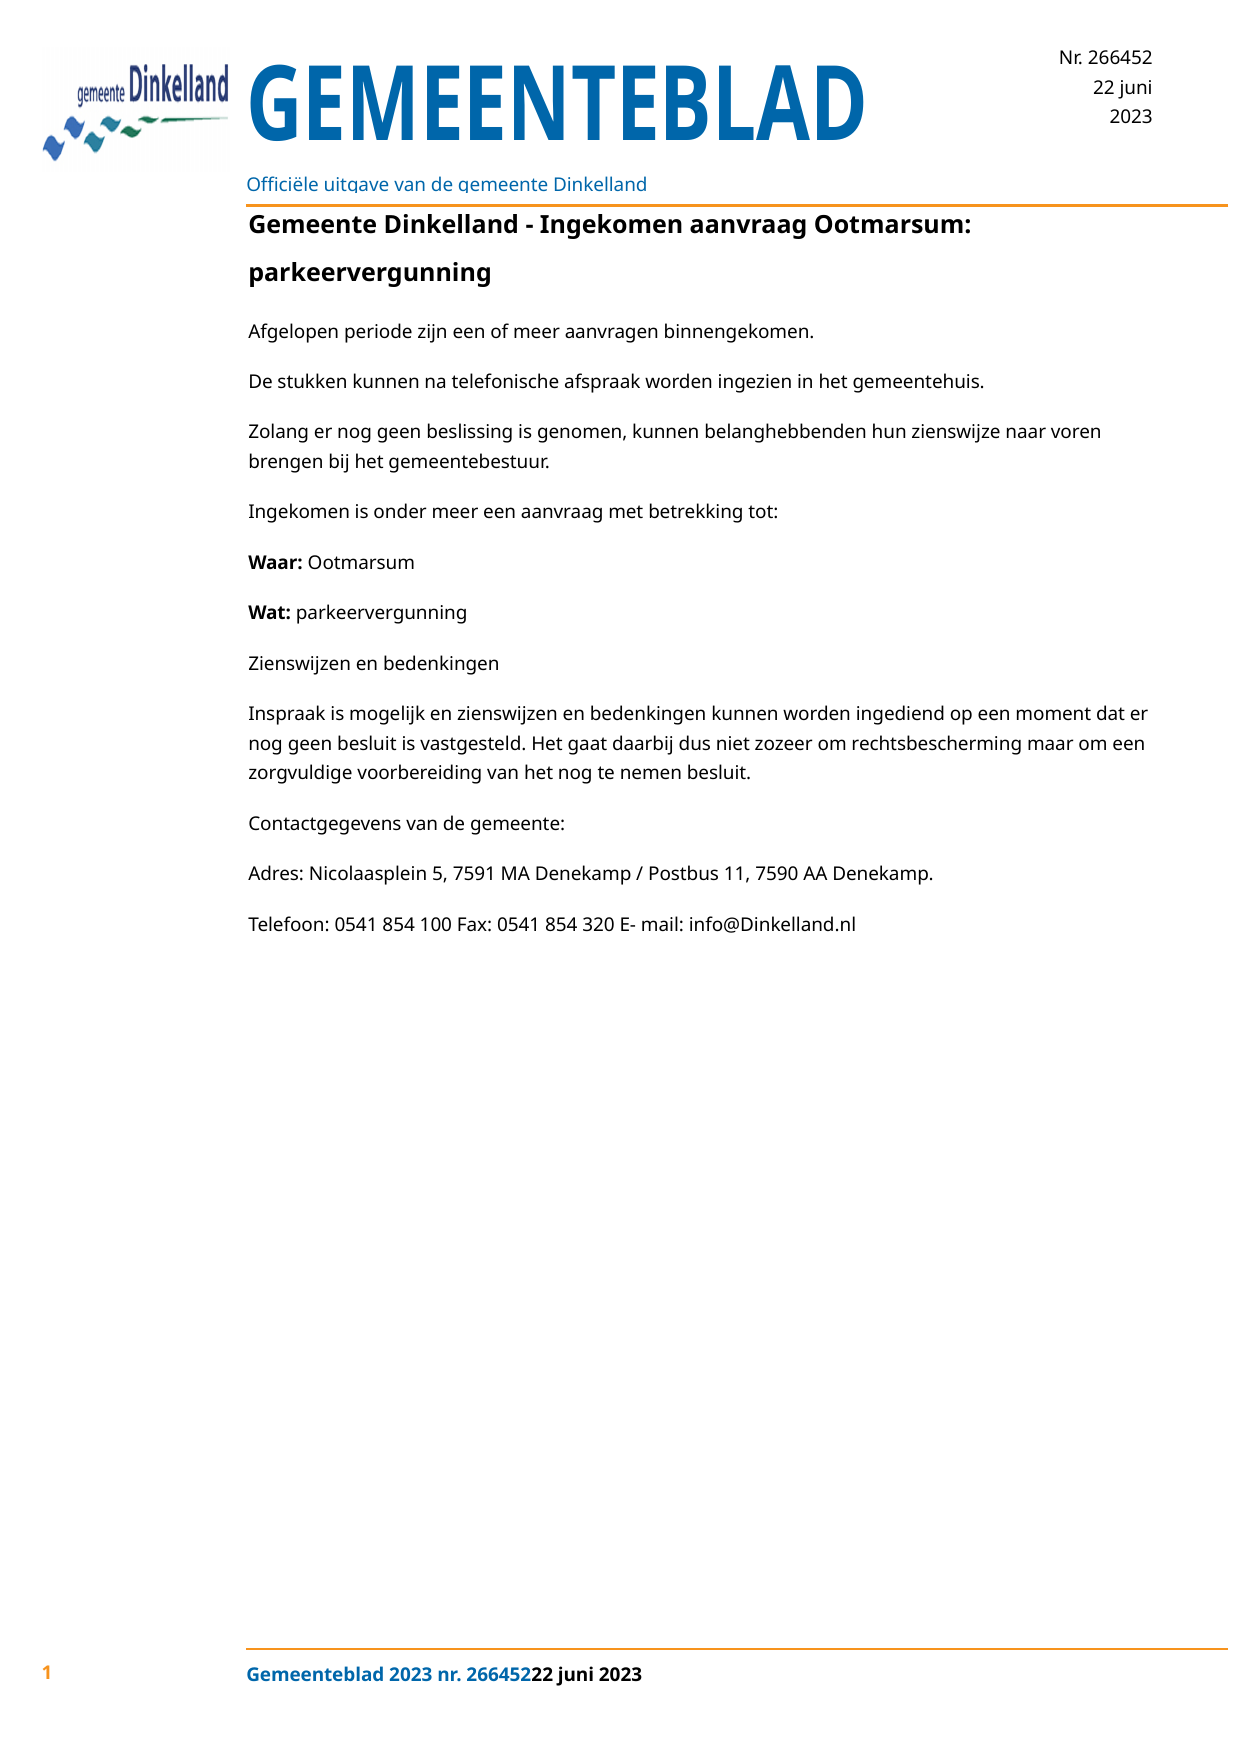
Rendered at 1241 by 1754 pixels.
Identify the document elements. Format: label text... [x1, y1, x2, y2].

text Wat: parkeervergunning [248, 599, 1152, 625]
text Zienswijzen en bedenkingen [248, 650, 1152, 676]
picture [41, 47, 231, 172]
text Waar: Ootmarsum [248, 549, 1152, 575]
text Zolang er nog geen beslissing is genomen, kunnen belanghebbenden hun zienswijze naar voren brengen bij het gemeentebestuur. [248, 419, 1152, 474]
text Adres: Nicolaasplein 5, 7591 MA Denekamp / Postbus 11, 7590 AA Denekamp. [248, 860, 1152, 886]
text Ingekomen is onder meer een aanvraag met betrekking tot: [248, 499, 1152, 524]
text Telefoon: 0541 854 100 Fax: 0541 854 320 E- mail: info@Dinkelland.nl [248, 911, 1152, 937]
text De stukken kunnen na telefonische afspraak worden ingezien in het gemeentehuis. [248, 368, 1152, 394]
text Gemeente Dinkelland - Ingekomen aanvraag Ootmarsum: parkeervergunning [248, 207, 1152, 288]
text Contactgegevens van de gemeente: [248, 810, 1152, 836]
text Inspraak is mogelijk en zienswijzen en bedenkingen kunnen worden ingediend op een moment dat er nog geen besluit is vastgesteld. Het gaat daarbij dus niet zozeer om rechtsbescherming maar om een zorgvuldige voorbereiding van het nog te nemen besluit. [248, 700, 1152, 785]
text Afgelopen periode zijn een of meer aanvragen binnengekomen. [248, 318, 1152, 344]
